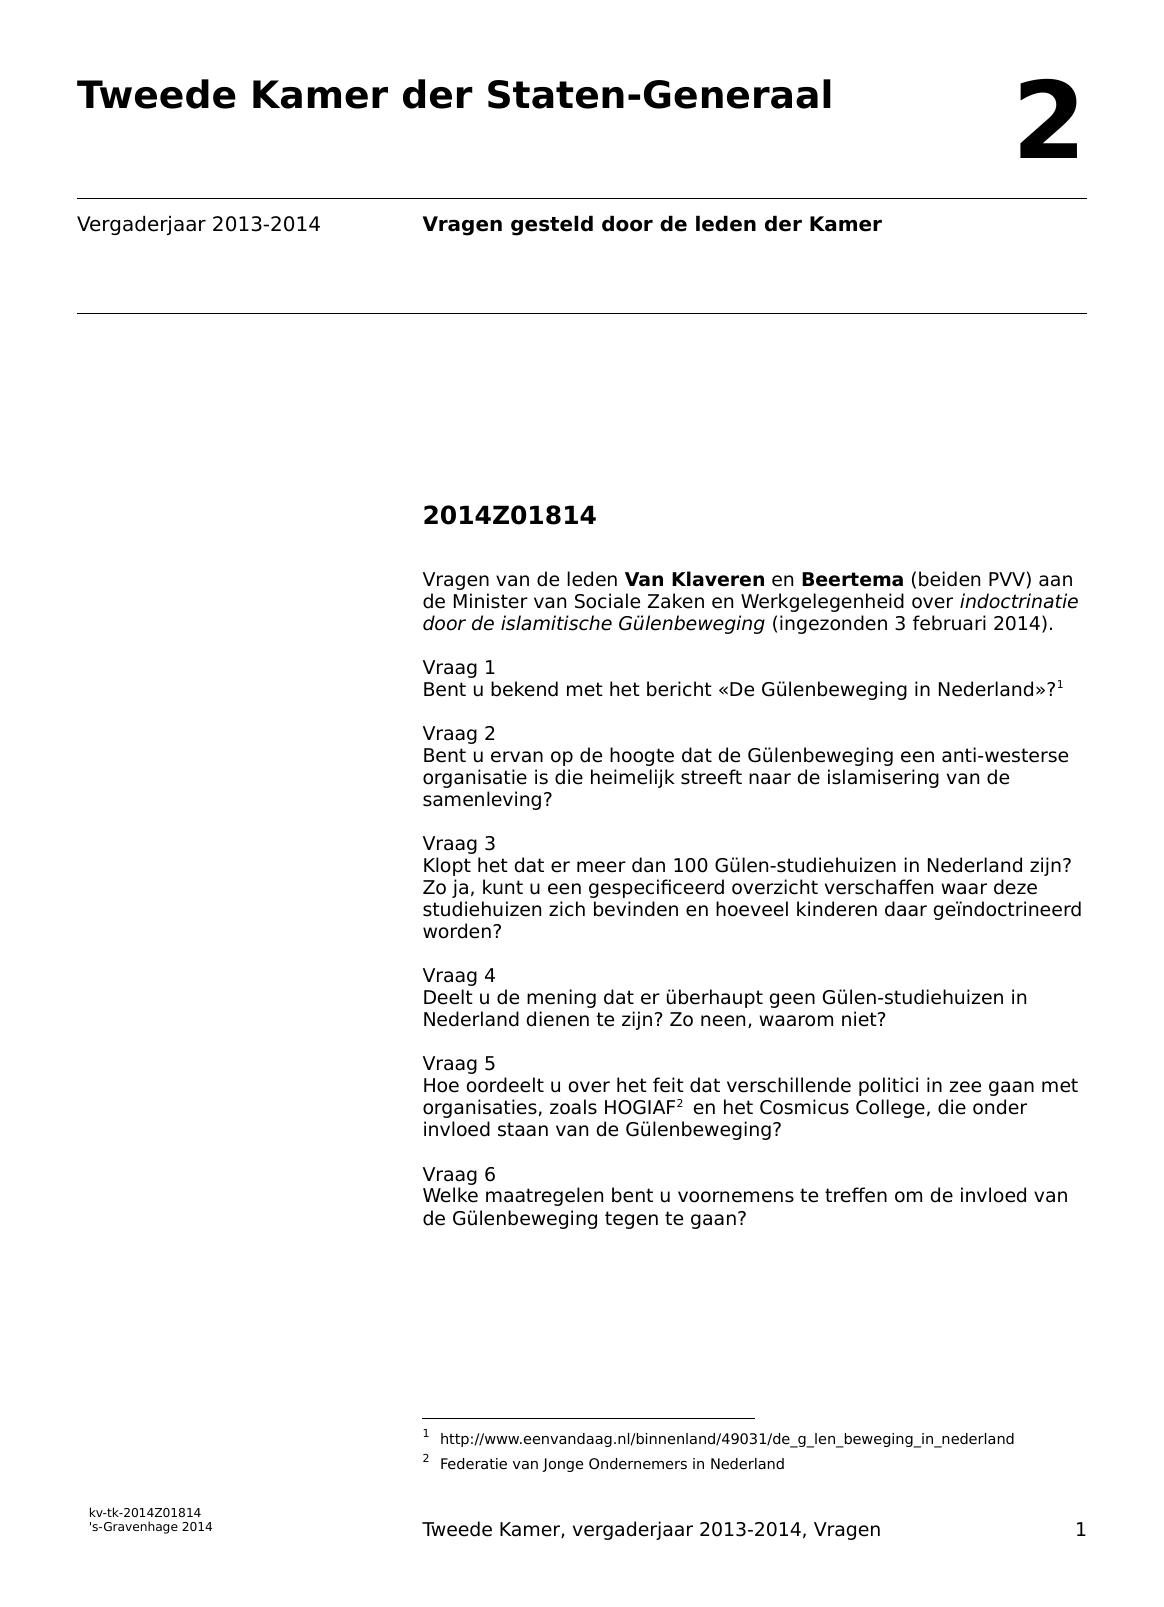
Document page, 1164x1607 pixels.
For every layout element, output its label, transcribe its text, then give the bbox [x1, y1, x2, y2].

table_cell Vergaderjaar 2013-2014 [77, 199, 422, 313]
text Deelt u de mening dat er überhaupt geen Gülen-studiehuizen in Nederland dienen te zijn? Zo neen, waarom niet? [422, 987, 1087, 1031]
table_header 2 [886, 59, 1087, 198]
text 's-Gravenhage 2014 [88, 1520, 323, 1534]
text Vraag 1 [422, 657, 1087, 679]
text Klopt het dat er meer dan 100 Gülen-studiehuizen in Nederland zijn? Zo ja, kunt u een gespecificeerd overzicht verschaffen waar deze studiehuizen zich bevinden en hoeveel kinderen daar geïndoctrineerd worden? [422, 855, 1087, 943]
text Vraag 5 [422, 1053, 1087, 1075]
table_cell Vragen gesteld door de leden der Kamer [422, 199, 1087, 313]
text Vraag 6 [422, 1163, 1087, 1185]
text Welke maatregelen bent u voornemens te treffen om de invloed van de Gülenbeweging tegen te gaan? [422, 1185, 1087, 1229]
text Federatie van Jonge Ondernemers in Nederland [422, 1452, 1087, 1474]
text kv-tk-2014Z01814 [88, 1506, 323, 1520]
text 2014Z01814 [422, 501, 1087, 531]
text Hoe oordeelt u over het feit dat verschillende politici in zee gaan met organisaties, zoals HOGIAF en het Cosmicus College, die onder invloed staan van de Gülenbeweging? [422, 1075, 1087, 1141]
text Vragen van de leden Van Klaveren en Beertema (beiden PVV) aan de Minister van Sociale Zaken en Werkgelegenheid over indoctrinatie door de islamitische Gülenbeweging (ingezonden 3 februari 2014). [422, 569, 1087, 635]
text Vraag 3 [422, 833, 1087, 855]
text Vraag 2 [422, 723, 1087, 745]
text http://www.eenvandaag.nl/binnenland/49031/de_g_len_beweging_in_nederland [422, 1427, 1087, 1449]
text Bent u ervan op de hoogte dat de Gülenbeweging een anti-westerse organisatie is die heimelijk streeft naar de islamisering van de samenleving? [422, 745, 1087, 811]
table_header Tweede Kamer der Staten-Generaal [77, 59, 886, 198]
text Bent u bekend met het bericht «De Gülenbeweging in Nederland»? [422, 679, 1087, 701]
text Vraag 4 [422, 965, 1087, 987]
